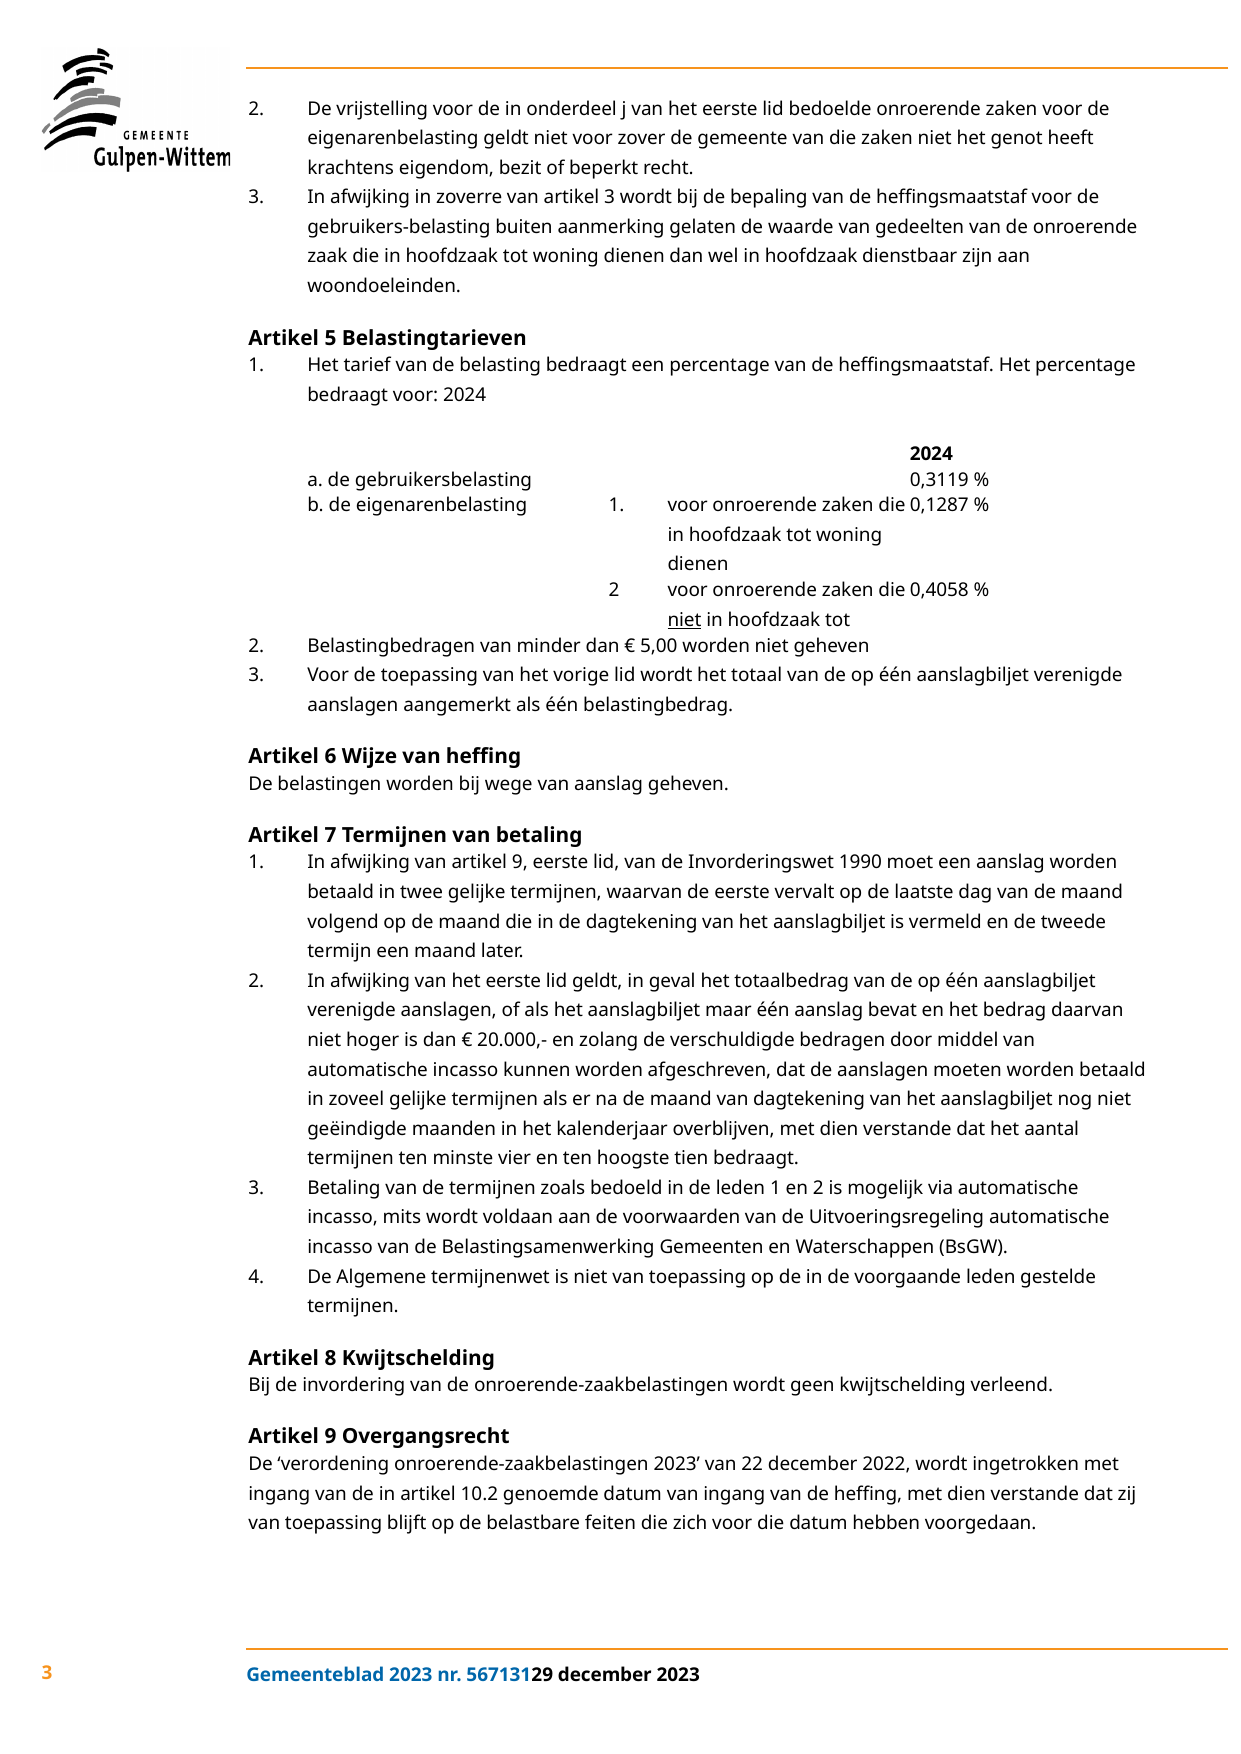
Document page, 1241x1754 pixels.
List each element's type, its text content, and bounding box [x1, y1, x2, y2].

text Artikel 7 Termijnen van betaling [248, 820, 1152, 849]
table_cell 0,3119 % [910, 466, 1211, 491]
list Het tarief van de belasting bedraagt een percentage van de heffingsmaatstaf. Het percentage bedraagt voor: 2024 [248, 351, 1152, 406]
text Artikel 5 Belastingtarieven [248, 323, 1152, 351]
picture [41, 47, 231, 172]
text De belastingen worden bij wege van aanslag geheven. [248, 770, 1152, 796]
table_cell b. de eigenarenbelasting [307, 491, 608, 632]
table_cell 0,1287 % [910, 491, 1211, 576]
list In afwijking in zoverre van artikel 3 wordt bij de bepaling van de heffingsmaatstaf voor de gebruikers-belasting buiten aanmerking gelaten de waarde van gedeelten van de onroerende zaak die in hoofdzaak tot woning dienen dan wel in hoofdzaak dienstbaar zijn aan woondoeleinden. [248, 183, 1152, 298]
list In afwijking van artikel 9, eerste lid, van de Invorderingswet 1990 moet een aanslag worden betaald in twee gelijke termijnen, waarvan de eerste vervalt op de laatste dag van de maand volgend op de maand die in de dagtekening van het aanslagbiljet is vermeld en de tweede termijn een maand later. [248, 849, 1152, 963]
text Artikel 8 Kwijtschelding [248, 1343, 1152, 1371]
table_cell [608, 466, 909, 491]
table_cell 0,4058 % [910, 576, 1211, 632]
list Betaling van de termijnen zoals bedoeld in de leden 1 en 2 is mogelijk via automatische incasso, mits wordt voldaan aan de voorwaarden van de Uitvoeringsregeling automatische incasso van de Belastingsamenwerking Gemeenten en Waterschappen (BsGW). [248, 1174, 1152, 1259]
list Voor de toepassing van het vorige lid wordt het totaal van de op één aanslagbiljet verenigde aanslagen aangemerkt als één belastingbedrag. [248, 661, 1152, 717]
list De vrijstelling voor de in onderdeel j van het eerste lid bedoelde onroerende zaken voor de eigenarenbelasting geldt niet voor zover de gemeente van die zaken niet het genot heeft krachtens eigendom, bezit of beperkt recht. [248, 95, 1152, 180]
table_cell voor onroerende zaken die in hoofdzaak tot woning dienen [608, 491, 909, 576]
text De ‘verordening onroerende-zaakbelastingen 2023’ van 22 december 2022, wordt ingetrokken met ingang van de in artikel 10.2 genoemde datum van ingang van de heffing, met dien verstande dat zij van toepassing blijft op de belastbare feiten die zich voor die datum hebben voorgedaan. [248, 1450, 1152, 1535]
text Bij de invordering van de onroerende-zaakbelastingen wordt geen kwijtschelding verleend. [248, 1371, 1152, 1397]
list De Algemene termijnenwet is niet van toepassing op de in de voorgaande leden gestelde termijnen. [248, 1263, 1152, 1318]
table_header [307, 440, 909, 466]
list Belastingbedragen van minder dan € 5,00 worden niet geheven [248, 632, 1152, 657]
list In afwijking van het eerste lid geldt, in geval het totaalbedrag van de op één aanslagbiljet verenigde aanslagen, of als het aanslagbiljet maar één aanslag bevat en het bedrag daarvan niet hoger is dan € 20.000,- en zolang de verschuldigde bedragen door middel van automatische incasso kunnen worden afgeschreven, dat de aanslagen moeten worden betaald in zoveel gelijke termijnen als er na de maand van dagtekening van het aanslagbiljet nog niet geëindigde maanden in het kalenderjaar overblijven, met dien verstande dat het aantal termijnen ten minste vier en ten hoogste tien bedraagt. [248, 967, 1152, 1170]
table_cell a. de gebruikersbelasting [307, 466, 608, 491]
table_cell voor onroerende zaken die niet in hoofdzaak tot [608, 576, 909, 632]
table_header 2024 [910, 440, 1211, 466]
text Artikel 6 Wijze van heffing [248, 741, 1152, 770]
text Artikel 9 Overgangsrecht [248, 1422, 1152, 1450]
